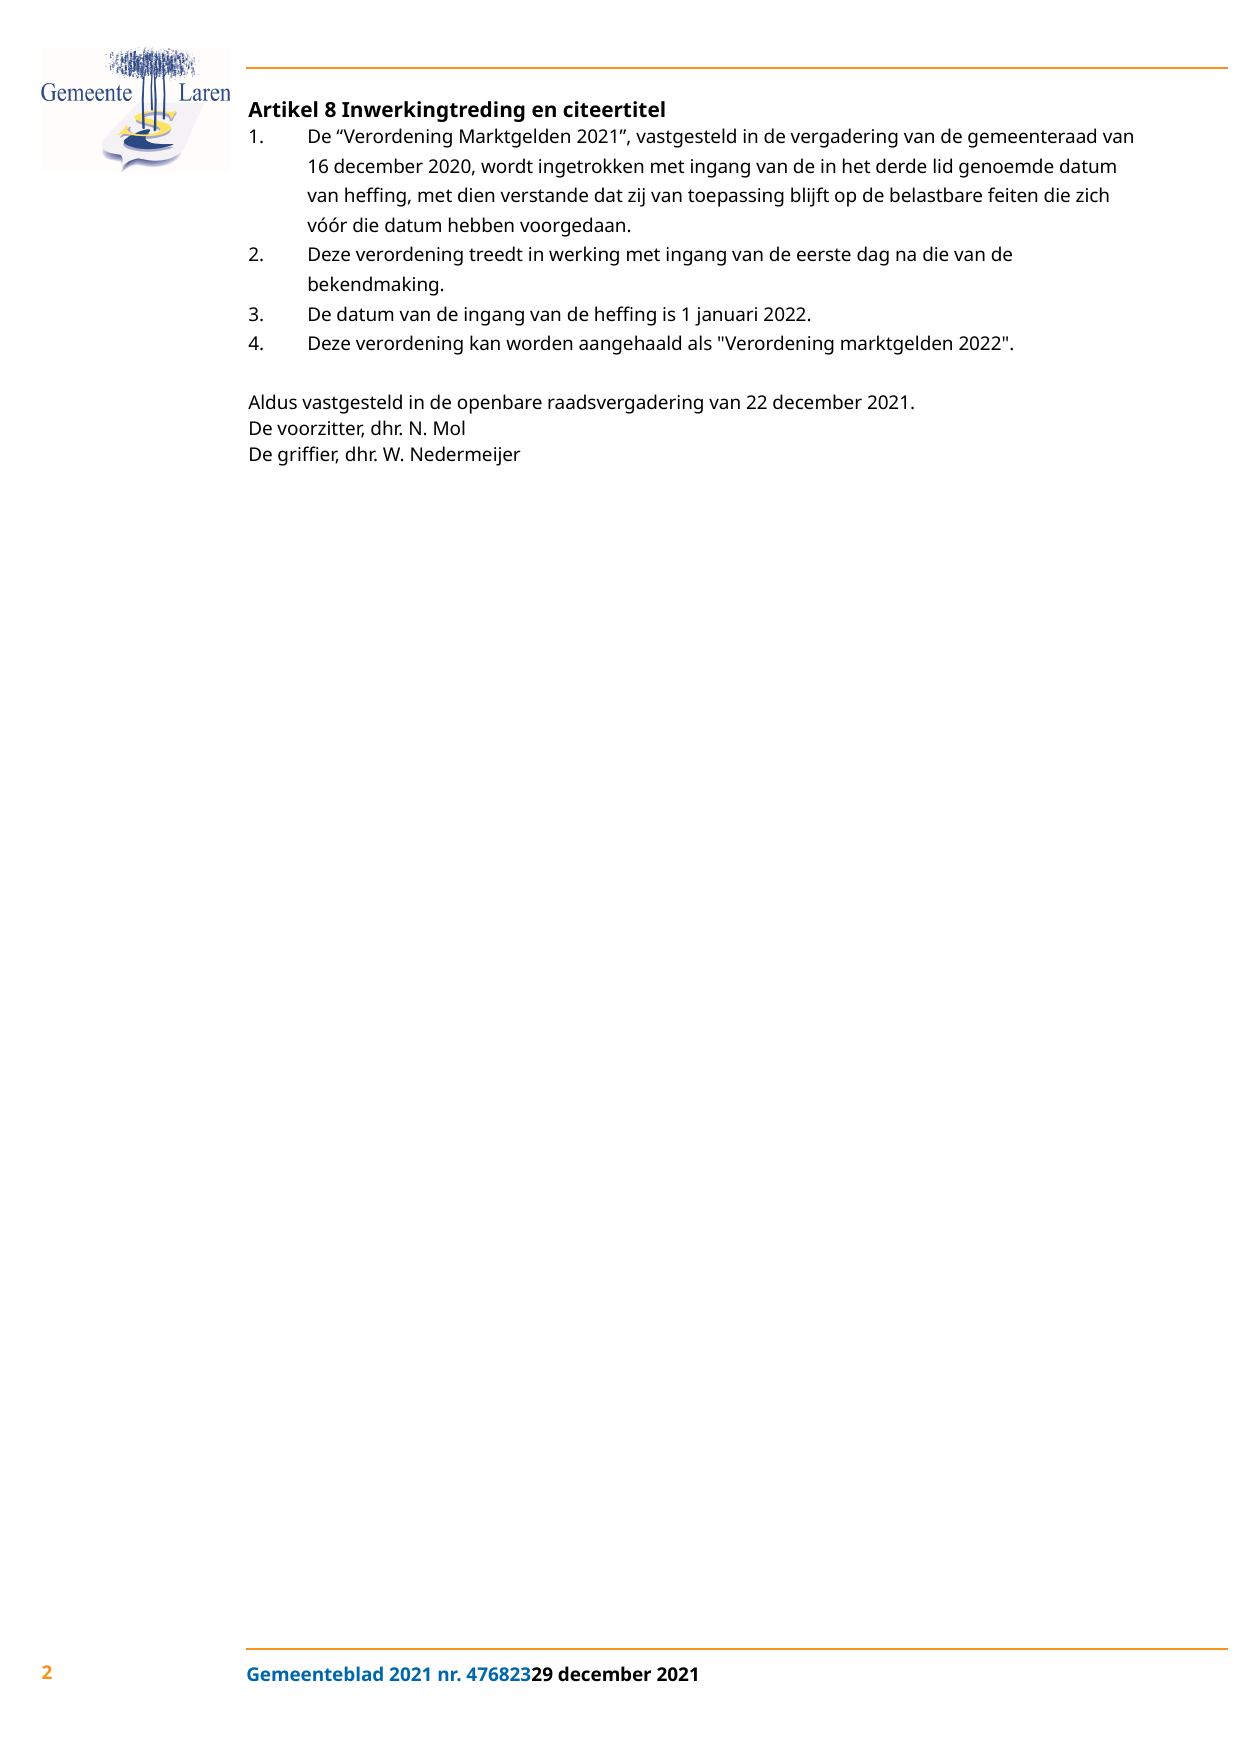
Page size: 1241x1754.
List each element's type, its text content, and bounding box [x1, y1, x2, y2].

list Deze verordening kan worden aangehaald als "Verordening marktgelden 2022". [248, 330, 1152, 356]
list De datum van de ingang van de heffing is 1 januari 2022. [248, 301, 1152, 326]
list Deze verordening treedt in werking met ingang van de eerste dag na die van de bekendmaking. [248, 242, 1152, 297]
text De voorzitter, dhr. N. Mol [248, 415, 1152, 441]
text De griffier, dhr. W. Nedermeijer [248, 441, 1152, 467]
text Aldus vastgesteld in de openbare raadsvergadering van 22 december 2021. [248, 389, 1152, 415]
picture [41, 47, 231, 172]
list De “Verordening Marktgelden 2021”, vastgesteld in de vergadering van de gemeenteraad van 16 december 2020, wordt ingetrokken met ingang van de in het derde lid genoemde datum van heffing, met dien verstande dat zij van toepassing blijft op de belastbare feiten die zich vóór die datum hebben voorgedaan. [248, 123, 1152, 238]
text Artikel 8 Inwerkingtreding en citeertitel [248, 95, 1152, 123]
